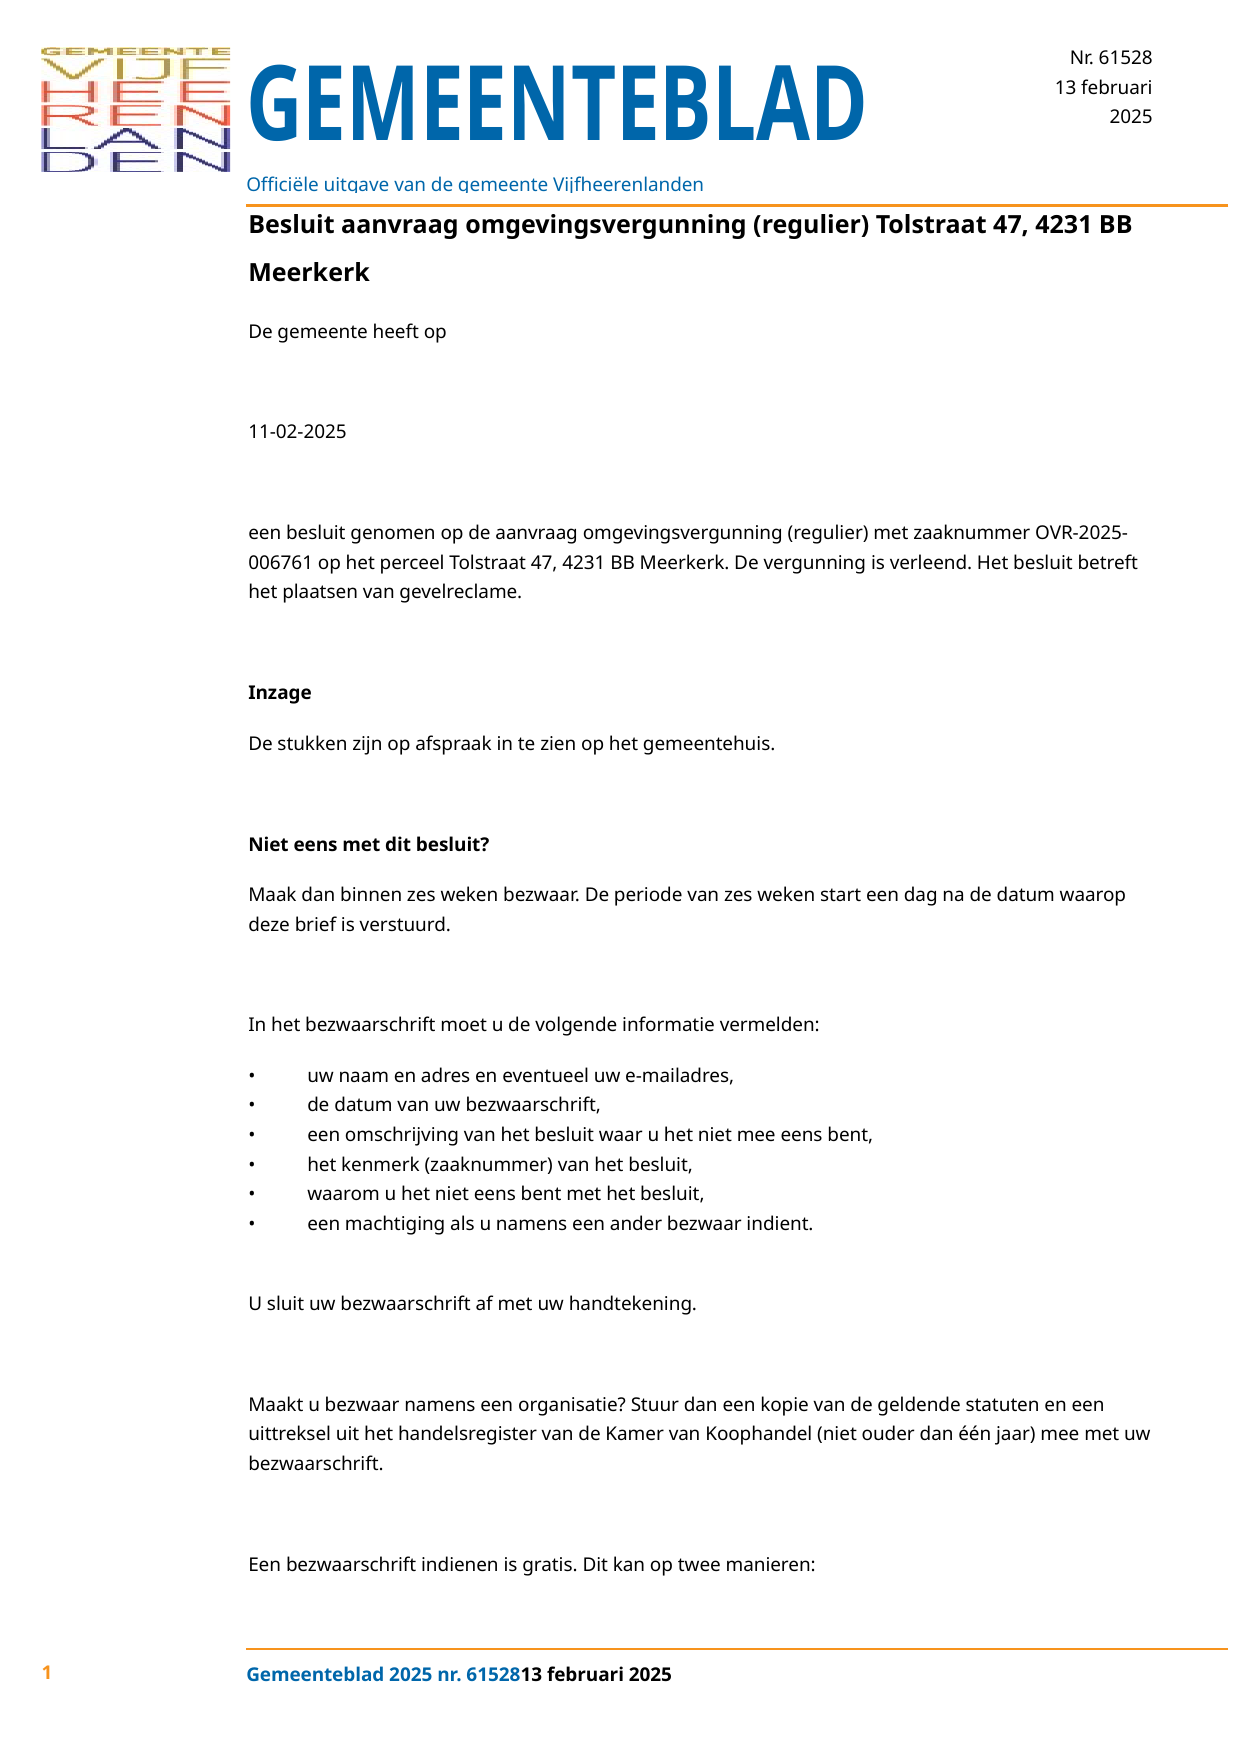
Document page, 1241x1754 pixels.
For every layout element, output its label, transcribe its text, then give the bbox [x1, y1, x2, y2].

text Niet eens met dit besluit? [248, 831, 1152, 857]
list de datum van uw bezwaarschrift, [248, 1092, 1152, 1117]
text een besluit genomen op de aanvraag omgevingsvergunning (regulier) met zaaknummer OVR-2025-006761 op het perceel Tolstraat 47, 4231 BB Meerkerk. De vergunning is verleend. Het besluit betreft het plaatsen van gevelreclame. [248, 519, 1152, 604]
text De stukken zijn op afspraak in te zien op het gemeentehuis. [248, 730, 1152, 756]
list uw naam en adres en eventueel uw e-mailadres, [248, 1062, 1152, 1088]
picture [41, 47, 231, 172]
list waarom u het niet eens bent met het besluit, [248, 1180, 1152, 1206]
text U sluit uw bezwaarschrift af met uw handtekening. [248, 1290, 1152, 1316]
text De gemeente heeft op [248, 318, 1152, 344]
text Inzage [248, 679, 1152, 705]
text Een bezwaarschrift indienen is gratis. Dit kan op twee manieren: [248, 1551, 1152, 1577]
text Maak dan binnen zes weken bezwaar. De periode van zes weken start een dag na de datum waarop deze brief is verstuurd. [248, 881, 1152, 937]
list een machtiging als u namens een ander bezwaar indient. [248, 1210, 1152, 1236]
list het kenmerk (zaaknummer) van het besluit, [248, 1151, 1152, 1177]
text Maakt u bezwaar namens een organisatie? Stuur dan een kopie van de geldende statuten en een uittreksel uit het handelsregister van de Kamer van Koophandel (niet ouder dan één jaar) mee met uw bezwaarschrift. [248, 1391, 1152, 1476]
text In het bezwaarschrift moet u de volgende informatie vermelden: [248, 1012, 1152, 1037]
text Besluit aanvraag omgevingsvergunning (regulier) Tolstraat 47, 4231 BB Meerkerk [248, 207, 1152, 288]
text 11-02-2025 [248, 419, 1152, 444]
list een omschrijving van het besluit waar u het niet mee eens bent, [248, 1121, 1152, 1147]
